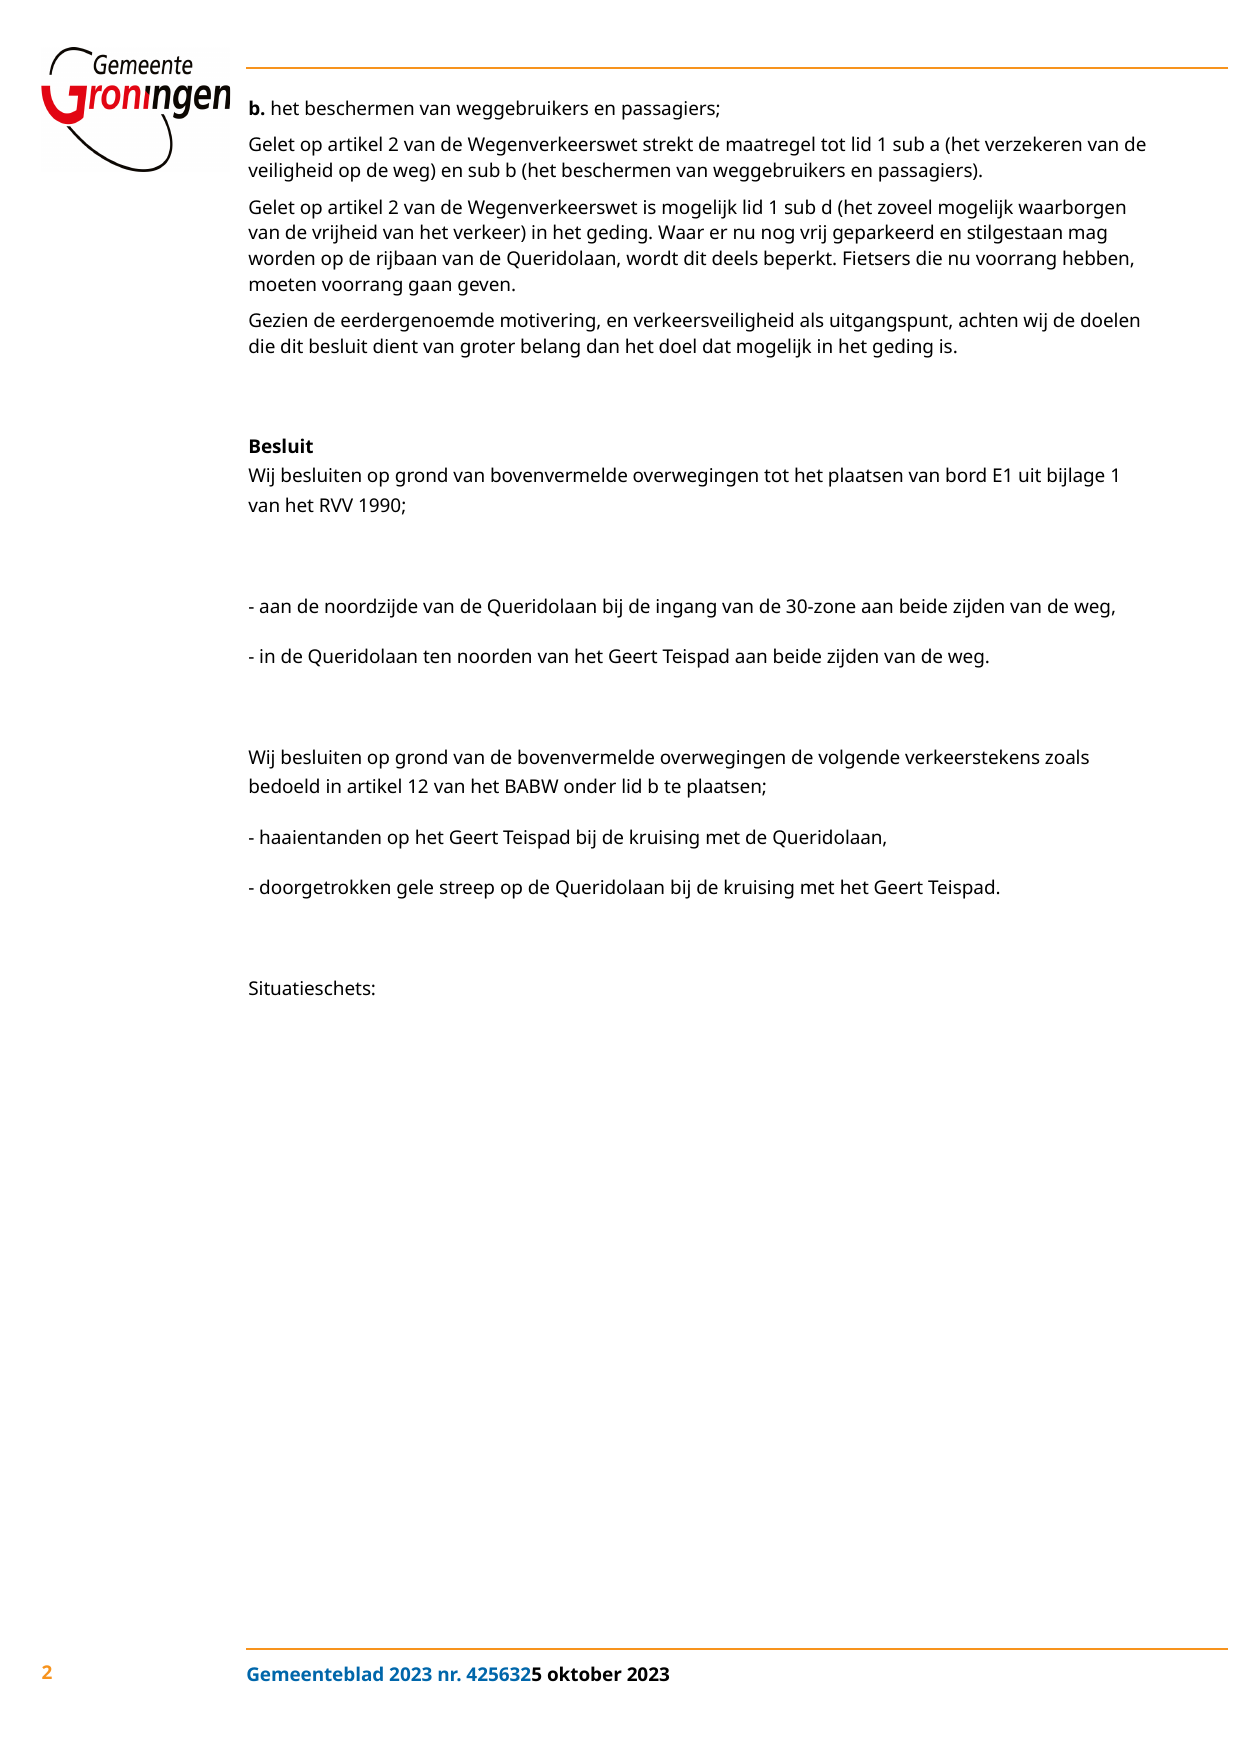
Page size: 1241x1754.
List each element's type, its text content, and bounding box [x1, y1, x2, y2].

text - aan de noordzijde van de Queridolaan bij de ingang van de 30-zone aan beide zijden van de weg, [248, 593, 1152, 618]
text - doorgetrokken gele streep op de Queridolaan bij de kruising met het Geert Teispad. [248, 874, 1152, 900]
text Gelet op artikel 2 van de Wegenverkeerswet is mogelijk lid 1 sub d (het zoveel mogelijk waarborgen van de vrijheid van het verkeer) in het geding. Waar er nu nog vrij geparkeerd en stilgestaan mag worden op de rijbaan van de Queridolaan, wordt dit deels beperkt. Fietsers die nu voorrang hebben, moeten voorrang gaan geven. [248, 194, 1152, 297]
text b. het beschermen van weggebruikers en passagiers; [248, 95, 1152, 121]
text Gelet op artikel 2 van de Wegenverkeerswet strekt de maatregel tot lid 1 sub a (het verzekeren van de veiligheid op de weg) en sub b (het beschermen van weggebruikers en passagiers). [248, 131, 1152, 183]
text Wij besluiten op grond van bovenvermelde overwegingen tot het plaatsen van bord E1 uit bijlage 1 van het RVV 1990; [248, 462, 1152, 518]
picture [41, 47, 231, 172]
text - in de Queridolaan ten noorden van het Geert Teispad aan beide zijden van de weg. [248, 643, 1152, 669]
text Situatieschets: [248, 975, 1152, 1001]
text Gezien de eerdergenoemde motivering, en verkeersveiligheid als uitgangspunt, achten wij de doelen die dit besluit dient van groter belang dan het doel dat mogelijk in het geding is. [248, 308, 1152, 359]
text Wij besluiten op grond van de bovenvermelde overwegingen de volgende verkeerstekens zoals bedoeld in artikel 12 van het BABW onder lid b te plaatsen; [248, 744, 1152, 799]
text Besluit [248, 433, 1152, 458]
text - haaientanden op het Geert Teispad bij de kruising met de Queridolaan, [248, 824, 1152, 850]
